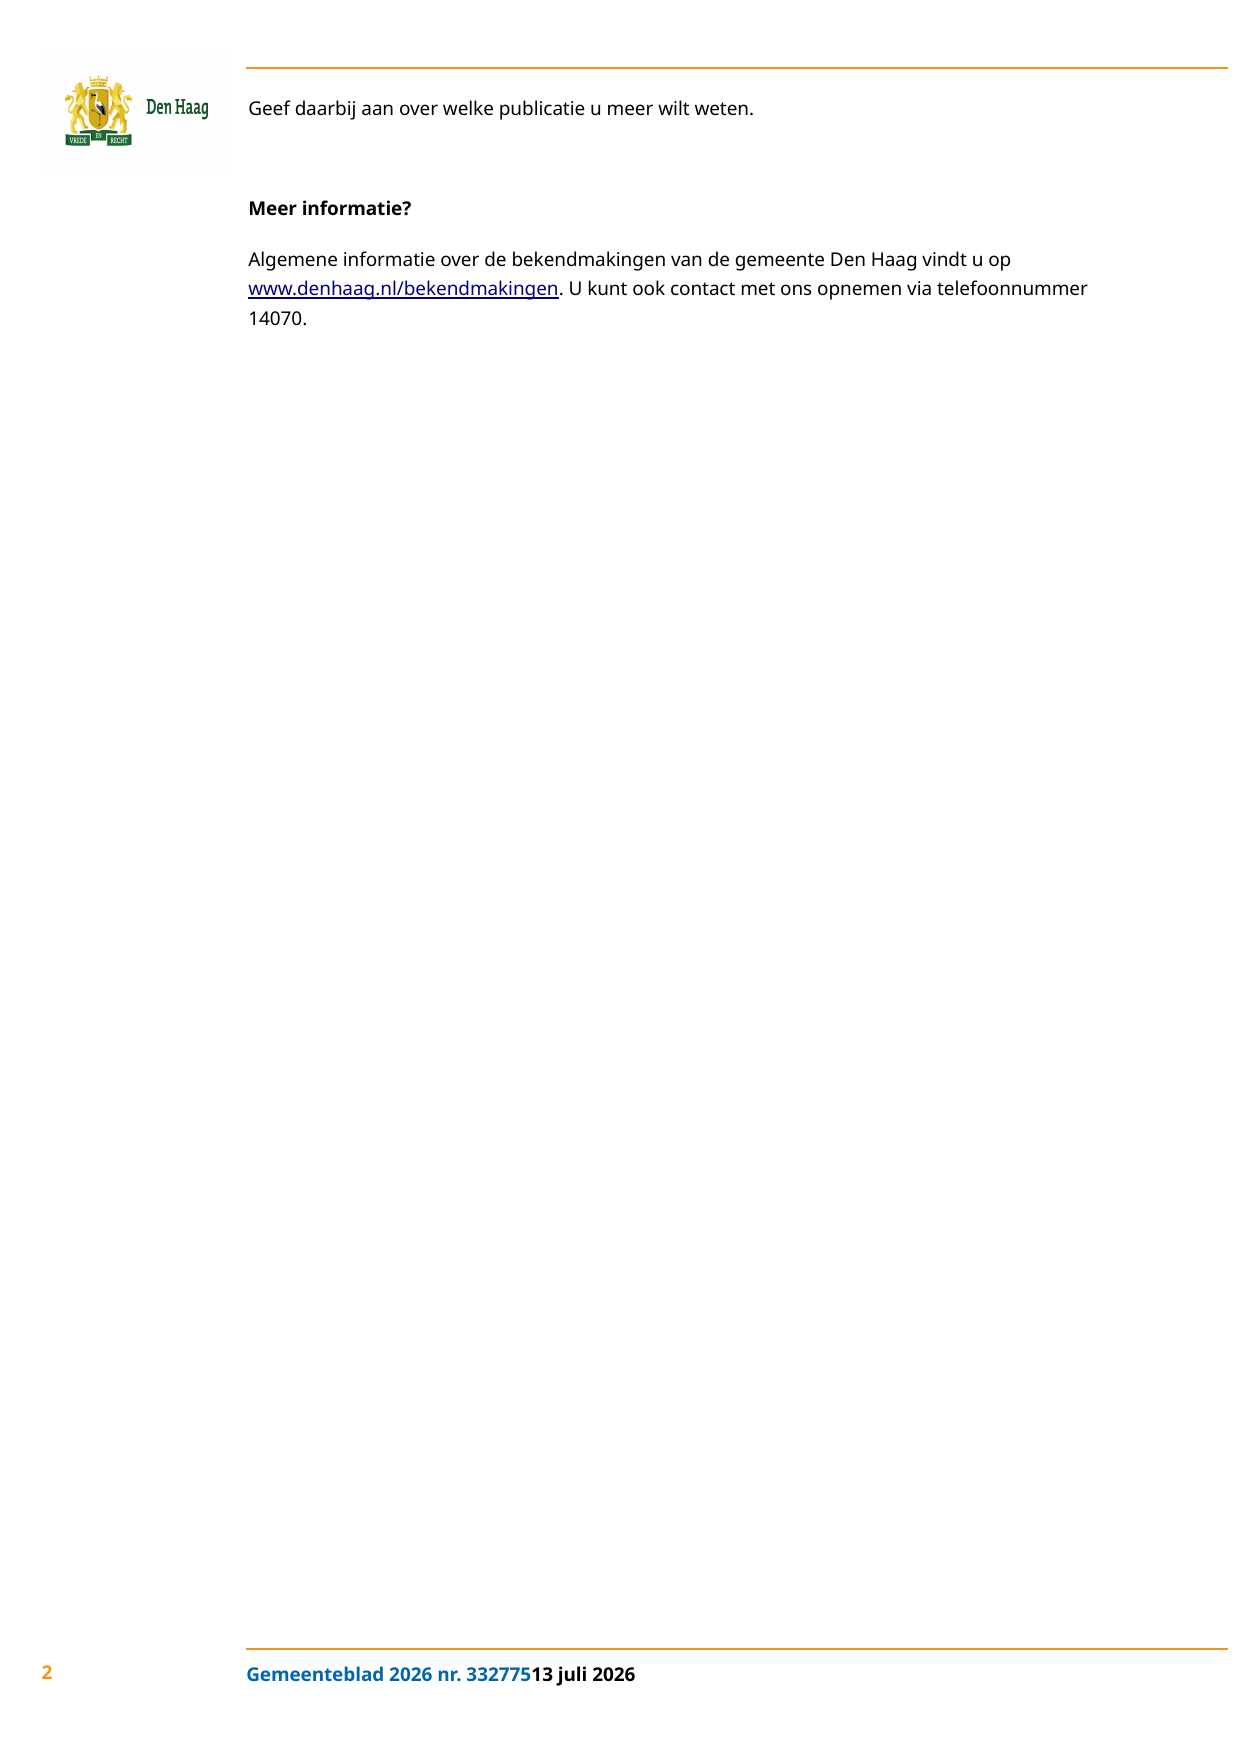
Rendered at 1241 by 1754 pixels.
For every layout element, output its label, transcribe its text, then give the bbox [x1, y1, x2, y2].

text Geef daarbij aan over welke publicatie u meer wilt weten. [248, 95, 1152, 121]
text Algemene informatie over de bekendmakingen van de gemeente Den Haag vindt u op www.denhaag.nl/bekendmakingen. U kunt ook contact met ons opnemen via telefoonnummer 14070. [248, 246, 1152, 331]
text Meer informatie? [248, 196, 1152, 221]
picture [41, 47, 231, 172]
